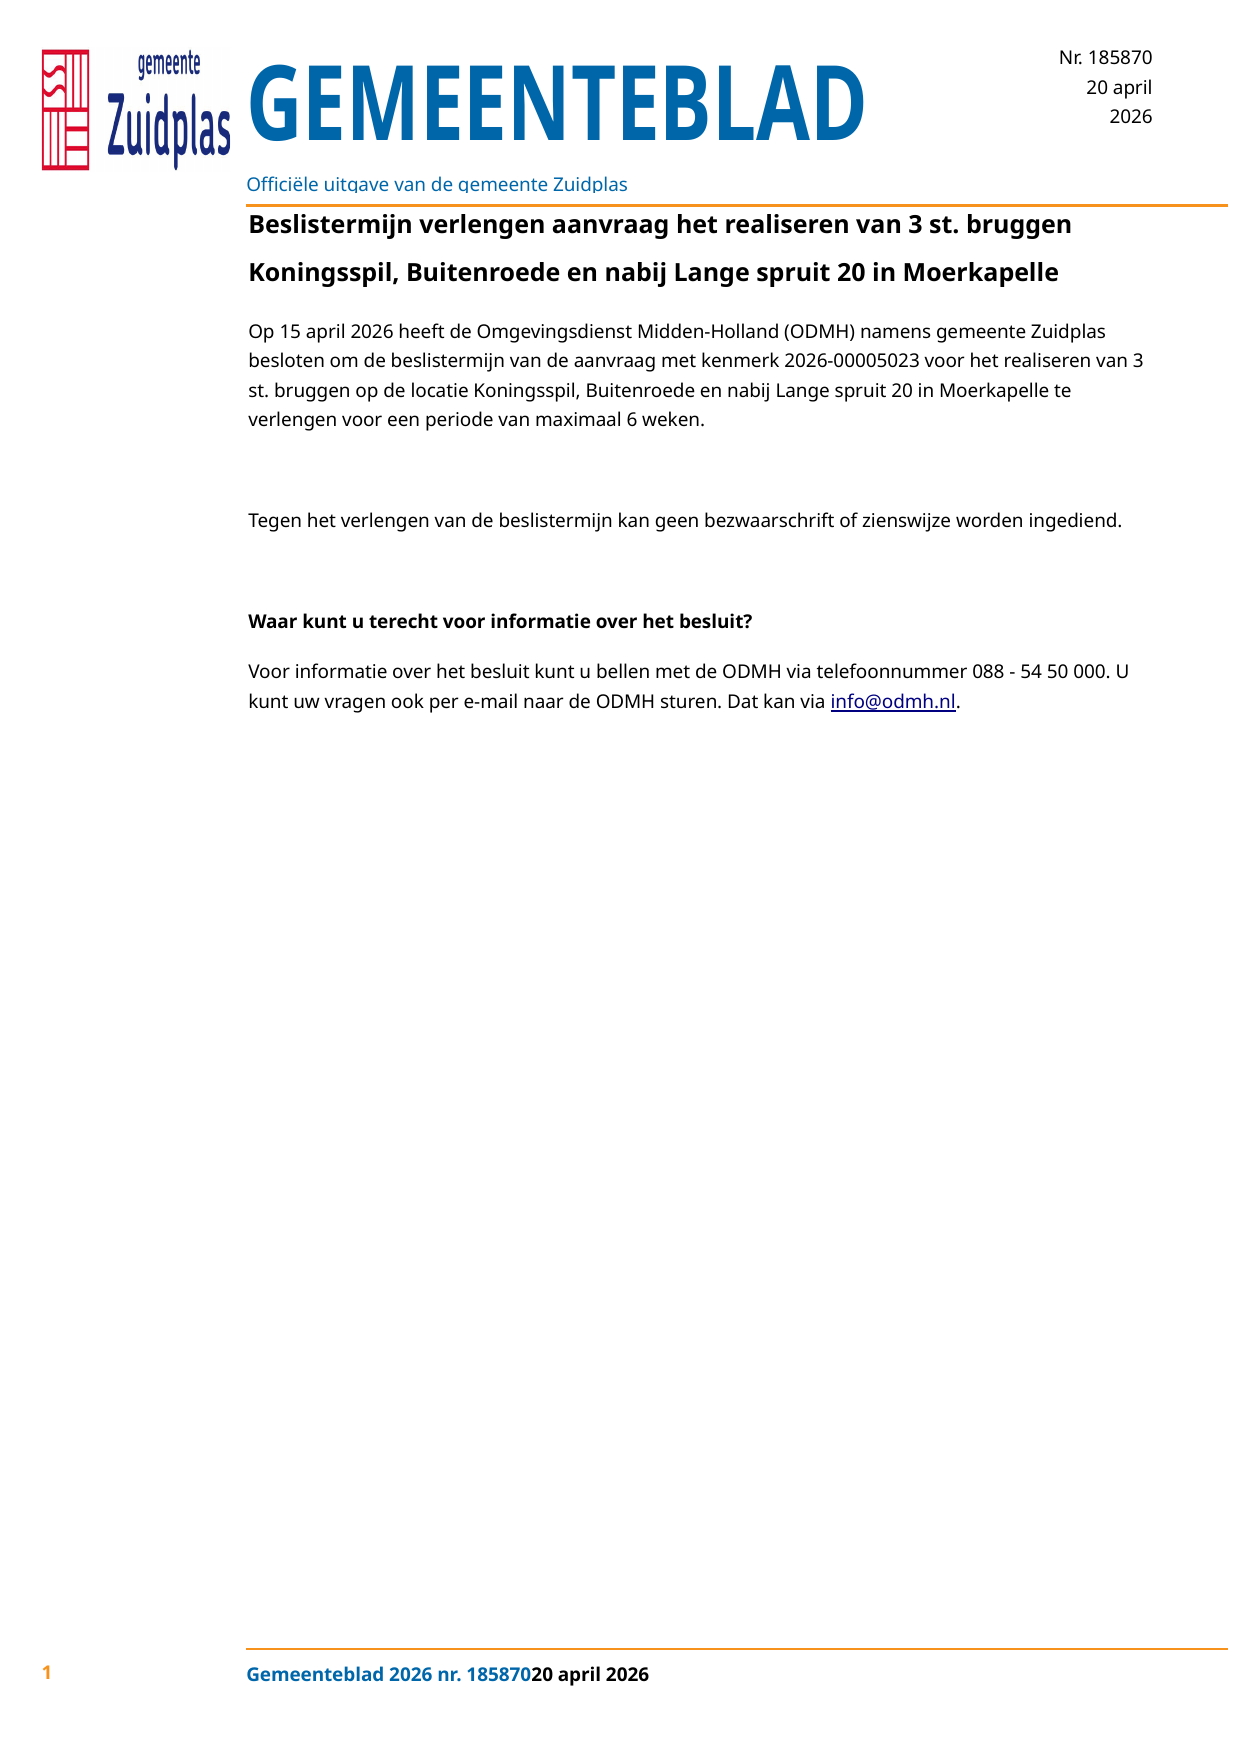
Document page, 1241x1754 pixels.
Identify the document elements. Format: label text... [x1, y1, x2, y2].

text Op 15 april 2026 heeft de Omgevingsdienst Midden-Holland (ODMH) namens gemeente Zuidplas besloten om de beslistermijn van de aanvraag met kenmerk 2026-00005023 voor het realiseren van 3 st. bruggen op de locatie Koningsspil, Buitenroede en nabij Lange spruit 20 in Moerkapelle te verlengen voor een periode van maximaal 6 weken. [248, 318, 1152, 432]
text Beslistermijn verlengen aanvraag het realiseren van 3 st. bruggen Koningsspil, Buitenroede en nabij Lange spruit 20 in Moerkapelle [248, 207, 1152, 288]
text Tegen het verlengen van de beslistermijn kan geen bezwaarschrift of zienswijze worden ingediend. [248, 507, 1152, 533]
picture [41, 47, 231, 172]
text Voor informatie over het besluit kunt u bellen met de ODMH via telefoonnummer 088 - 54 50 000. U kunt uw vragen ook per e-mail naar de ODMH sturen. Dat kan via info@odmh.nl. [248, 659, 1152, 714]
text Waar kunt u terecht voor informatie over het besluit? [248, 608, 1152, 634]
